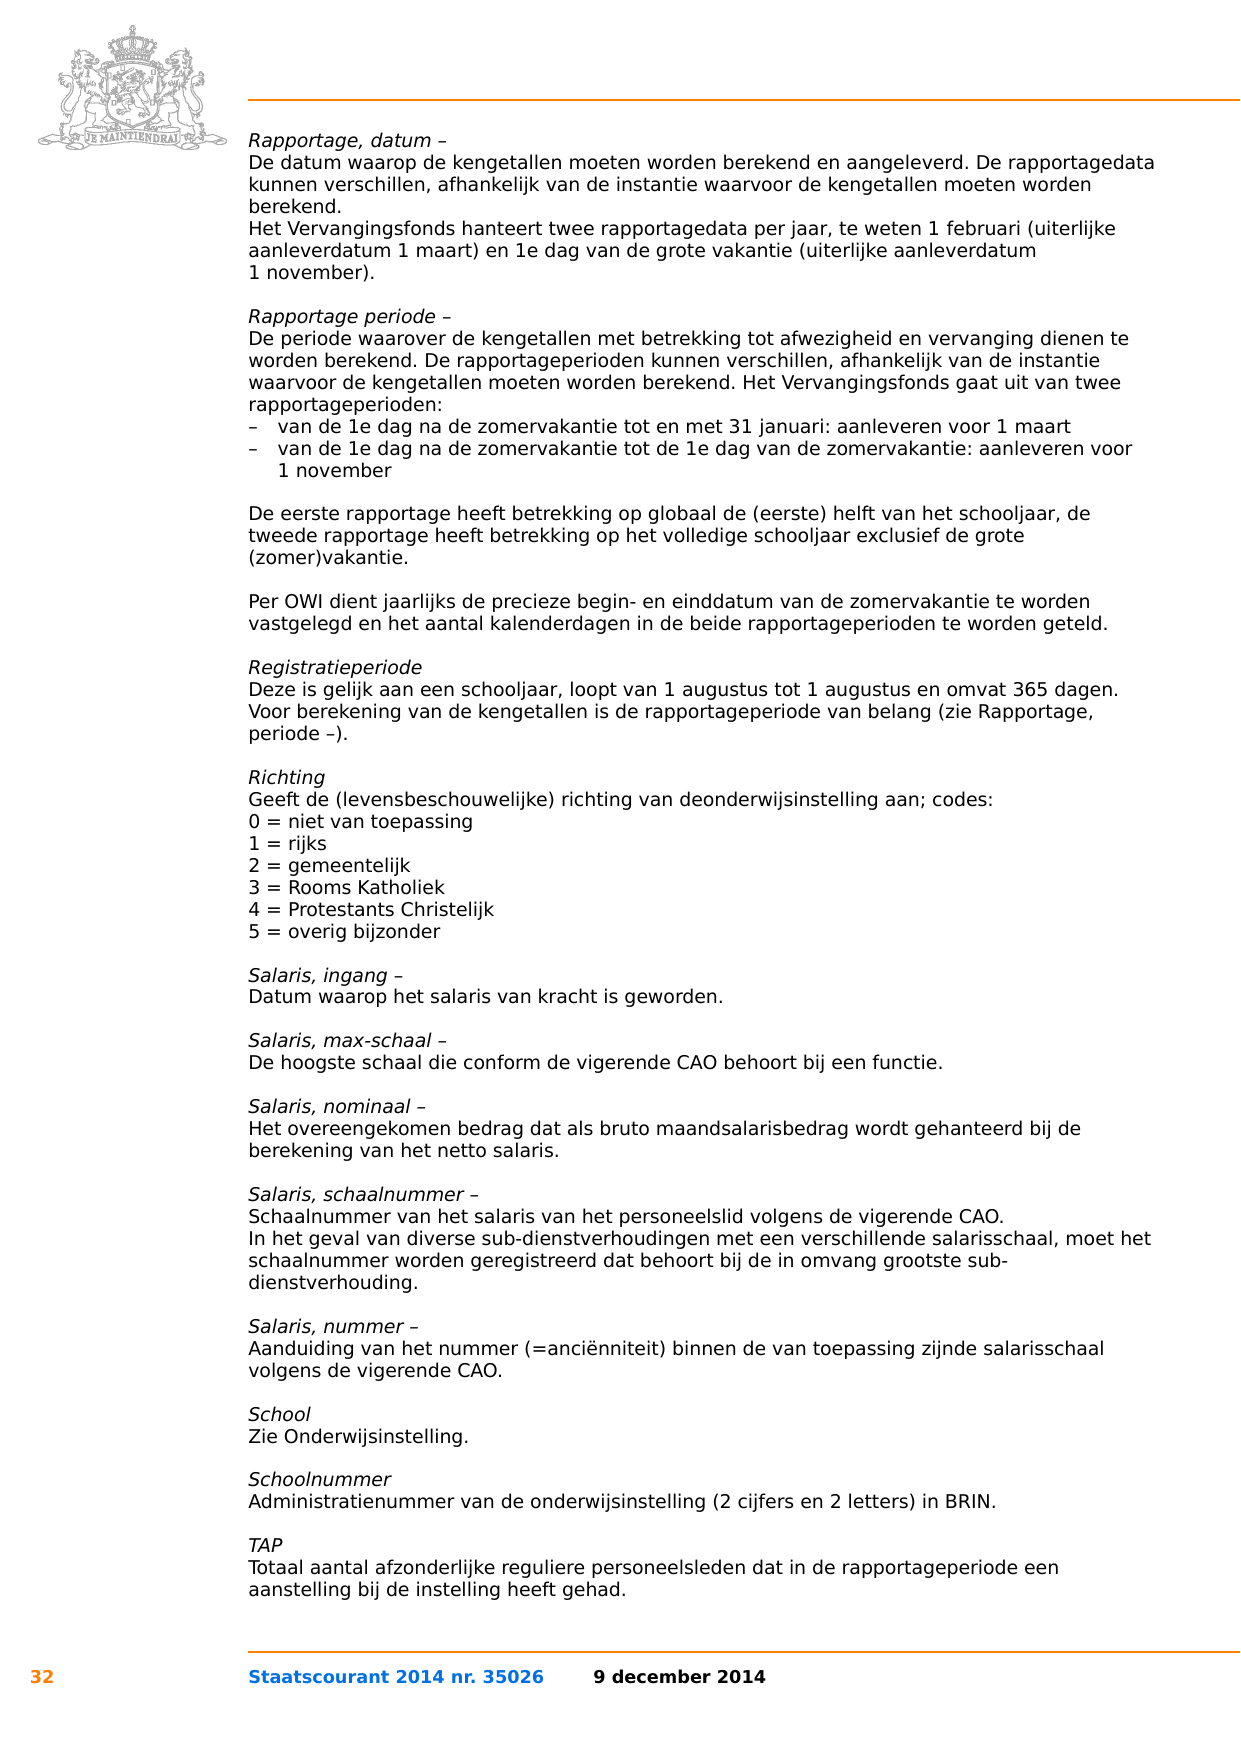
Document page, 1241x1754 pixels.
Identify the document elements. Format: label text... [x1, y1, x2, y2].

text In het geval van diverse sub-dienstverhoudingen met een verschillende salarisschaal, moet het schaalnummer worden geregistreerd dat behoort bij de in omvang grootste sub-dienstverhouding. [248, 1228, 1163, 1294]
text 4 = Protestants Christelijk [248, 899, 1163, 921]
text Per OWI dient jaarlijks de precieze begin- en einddatum van de zomervakantie te worden vastgelegd en het aantal kalenderdagen in de beide rapportageperioden te worden geteld. [248, 591, 1163, 635]
text – van de 1e dag na de zomervakantie tot en met 31 januari: aanleveren voor 1 maart [248, 416, 1163, 437]
text – van de 1e dag na de zomervakantie tot de 1e dag van de zomervakantie: aanleveren voor 1 november [248, 437, 1163, 481]
text Geeft de (levensbeschouwelijke) richting van deonderwijsinstelling aan; codes: [248, 789, 1163, 811]
text Het overeengekomen bedrag dat als bruto maandsalarisbedrag wordt gehanteerd bij de berekening van het netto salaris. [248, 1118, 1163, 1162]
text Salaris, nummer – [248, 1316, 1163, 1338]
text Het Vervangingsfonds hanteert twee rapportagedata per jaar, te weten 1 februari (uiterlijke aanleverdatum 1 maart) en 1e dag van de grote vakantie (uiterlijke aanleverdatum 1 november). [248, 218, 1163, 284]
text Aanduiding van het nummer (=anciënniteit) binnen de van toepassing zijnde salarisschaal volgens de vigerende CAO. [248, 1338, 1163, 1382]
text Salaris, max-schaal – [248, 1030, 1163, 1052]
text De datum waarop de kengetallen moeten worden berekend en aangeleverd. De rapportagedata kunnen verschillen, afhankelijk van de instantie waarvoor de kengetallen moeten worden berekend. [248, 152, 1163, 218]
text Rapportage periode – [248, 306, 1163, 328]
text Datum waarop het salaris van kracht is geworden. [248, 986, 1163, 1008]
text Salaris, schaalnummer – [248, 1184, 1163, 1206]
text Totaal aantal afzonderlijke reguliere personeelsleden dat in de rapportageperiode een aanstelling bij de instelling heeft gehad. [248, 1557, 1163, 1601]
text Registratieperiode [248, 657, 1163, 679]
text Schaalnummer van het salaris van het personeelslid volgens de vigerende CAO. [248, 1206, 1163, 1228]
text 2 = gemeentelijk [248, 855, 1163, 877]
text Zie Onderwijsinstelling. [248, 1426, 1163, 1447]
text TAP [248, 1535, 1163, 1557]
text Deze is gelijk aan een schooljaar, loopt van 1 augustus tot 1 augustus en omvat 365 dagen. Voor berekening van de kengetallen is de rapportageperiode van belang (zie Rapportage, periode –). [248, 679, 1163, 745]
text 3 = Rooms Katholiek [248, 877, 1163, 899]
text De periode waarover de kengetallen met betrekking tot afwezigheid en vervanging dienen te worden berekend. De rapportageperioden kunnen verschillen, afhankelijk van de instantie waarvoor de kengetallen moeten worden berekend. Het Vervangingsfonds gaat uit van twee rapportageperioden: [248, 328, 1163, 416]
text Richting [248, 767, 1163, 789]
picture [38, 25, 227, 150]
text Schoolnummer [248, 1469, 1163, 1491]
text De eerste rapportage heeft betrekking op globaal de (eerste) helft van het schooljaar, de tweede rapportage heeft betrekking op het volledige schooljaar exclusief de grote (zomer)vakantie. [248, 503, 1163, 569]
text De hoogste schaal die conform de vigerende CAO behoort bij een functie. [248, 1052, 1163, 1074]
text 1 = rijks [248, 833, 1163, 855]
text Salaris, nominaal – [248, 1096, 1163, 1118]
text School [248, 1403, 1163, 1426]
text Salaris, ingang – [248, 964, 1163, 986]
text 0 = niet van toepassing [248, 811, 1163, 833]
text Rapportage, datum – [248, 130, 1163, 152]
text 5 = overig bijzonder [248, 921, 1163, 943]
text Administratienummer van de onderwijsinstelling (2 cijfers en 2 letters) in BRIN. [248, 1491, 1163, 1513]
